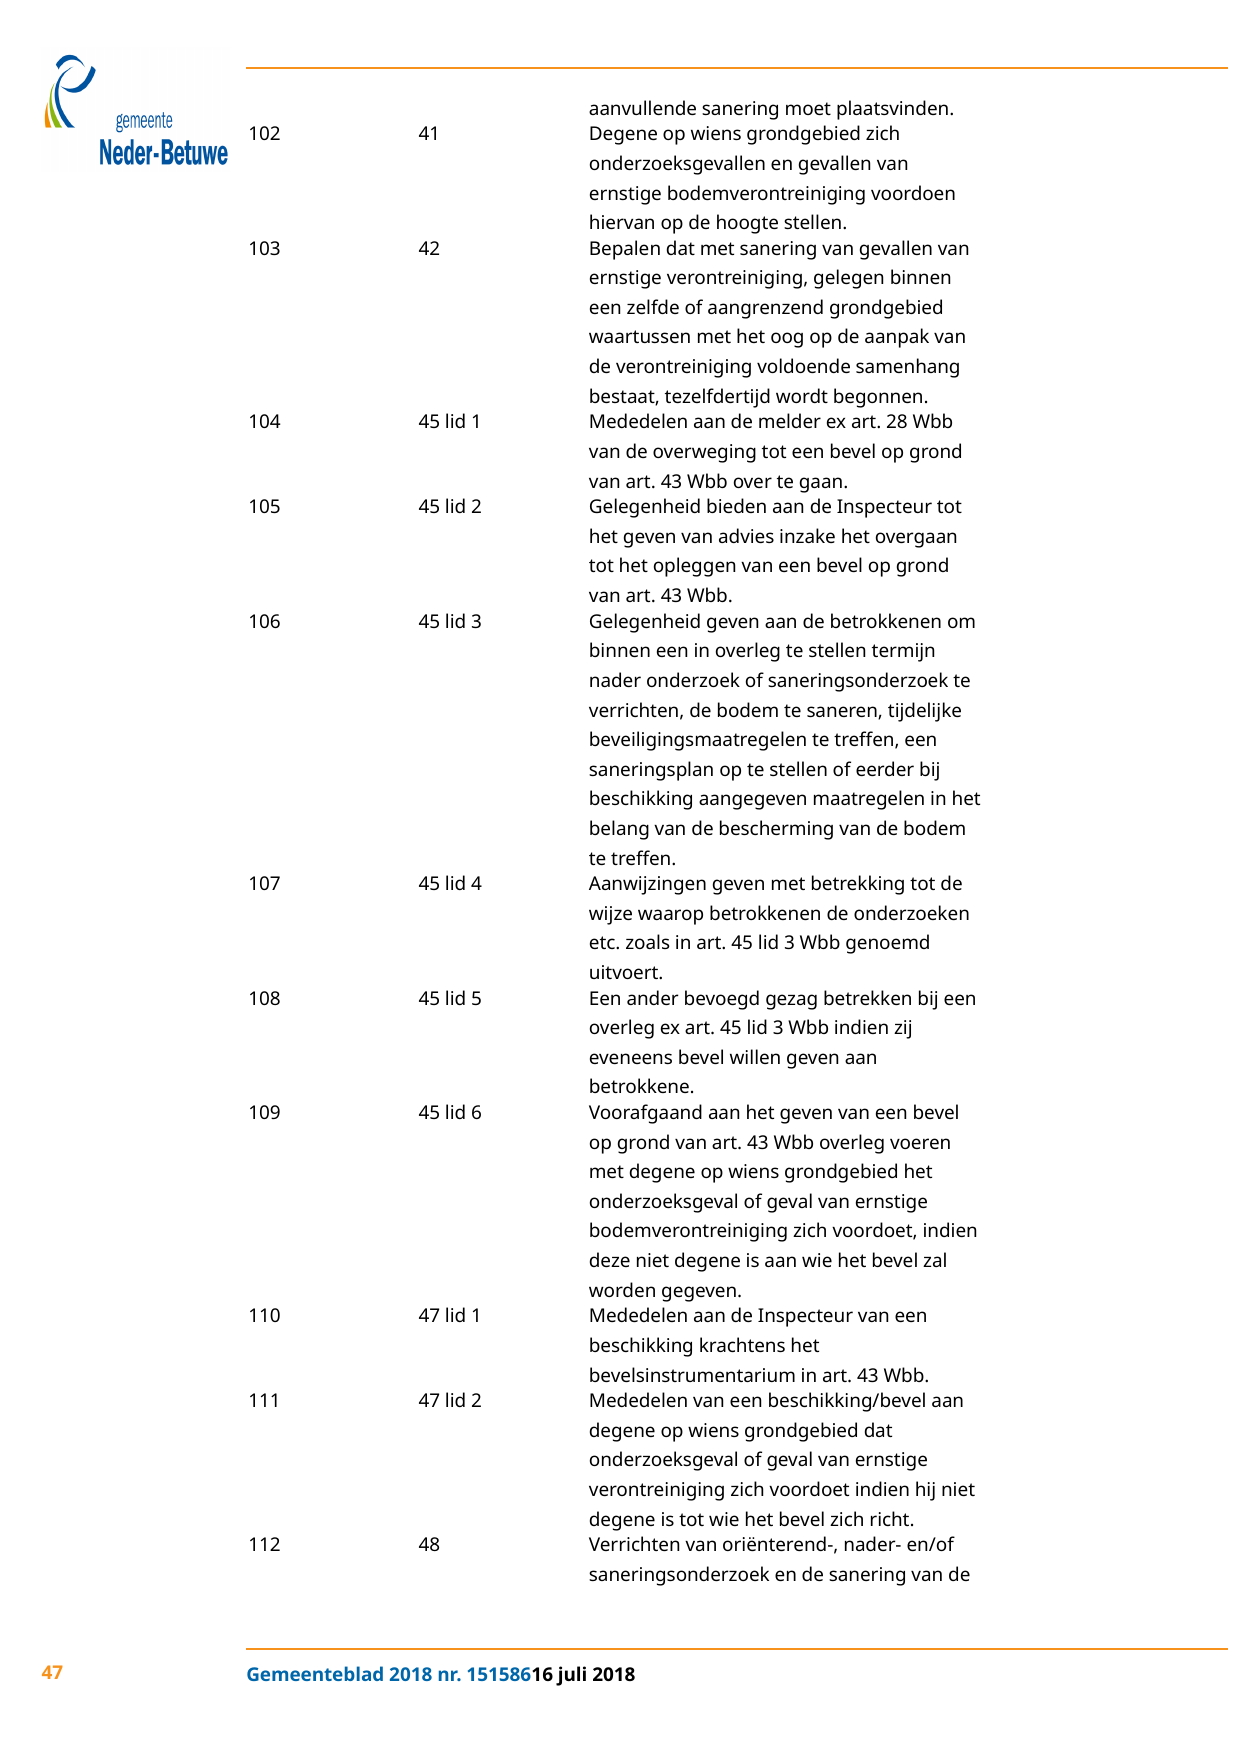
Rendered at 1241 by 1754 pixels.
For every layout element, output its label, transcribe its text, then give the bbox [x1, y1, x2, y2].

table_cell 45 lid 3 [418, 608, 589, 870]
table_cell [981, 1303, 1152, 1387]
table_cell [981, 985, 1152, 1099]
table_cell [981, 121, 1152, 235]
table_cell 110 [248, 1303, 418, 1387]
table_cell 45 lid 4 [418, 870, 589, 985]
table_cell 42 [418, 235, 589, 409]
table_cell Bepalen dat met sanering van gevallen van ernstige verontreiniging, gelegen binnen een zelfde of aangrenzend grondgebied waartussen met het oog op de aanpak van de verontreiniging voldoende samenhang bestaat, tezelfdertijd wordt begonnen. [589, 235, 981, 409]
table_cell [981, 870, 1152, 985]
table_cell [981, 608, 1152, 870]
table_cell [981, 1532, 1152, 1587]
table_cell 47 lid 1 [418, 1303, 589, 1387]
table_cell Mededelen aan de Inspecteur van een beschikking krachtens het bevelsinstrumentarium in art. 43 Wbb. [589, 1303, 981, 1387]
table_cell 102 [248, 121, 418, 235]
table_cell 104 [248, 409, 418, 493]
table_cell [981, 1099, 1152, 1303]
table_cell 112 [248, 1532, 418, 1587]
table_cell aanvullende sanering moet plaatsvinden. [589, 95, 981, 121]
table_cell 106 [248, 608, 418, 870]
table_cell 103 [248, 235, 418, 409]
table_cell Gelegenheid geven aan de betrokkenen om binnen een in overleg te stellen termijn nader onderzoek of saneringsonderzoek te verrichten, de bodem te saneren, tijdelijke beveiligingsmaatregelen te treffen, een saneringsplan op te stellen of eerder bij beschikking aangegeven maatregelen in het belang van de bescherming van de bodem te treffen. [589, 608, 981, 870]
table_cell [248, 95, 418, 121]
table_cell Verrichten van oriënterend-, nader- en/of saneringsonderzoek en de sanering van de [589, 1532, 981, 1587]
table_cell Voorafgaand aan het geven van een bevel op grond van art. 43 Wbb overleg voeren met degene op wiens grondgebied het onderzoeksgeval of geval van ernstige bodemverontreiniging zich voordoet, indien deze niet degene is aan wie het bevel zal worden gegeven. [589, 1099, 981, 1303]
table_cell 111 [248, 1388, 418, 1532]
table_cell [418, 95, 589, 121]
table_cell Mededelen aan de melder ex art. 28 Wbb van de overweging tot een bevel op grond van art. 43 Wbb over te gaan. [589, 409, 981, 493]
table_cell Aanwijzingen geven met betrekking tot de wijze waarop betrokkenen de onderzoeken etc. zoals in art. 45 lid 3 Wbb genoemd uitvoert. [589, 870, 981, 985]
table_cell Gelegenheid bieden aan de Inspecteur tot het geven van advies inzake het overgaan tot het opleggen van een bevel op grond van art. 43 Wbb. [589, 494, 981, 608]
table_cell Degene op wiens grondgebied zich onderzoeksgevallen en gevallen van ernstige bodemverontreiniging voordoen hiervan op de hoogte stellen. [589, 121, 981, 235]
table_cell 45 lid 2 [418, 494, 589, 608]
table_cell 105 [248, 494, 418, 608]
picture [41, 47, 231, 172]
table_cell 45 lid 5 [418, 985, 589, 1099]
table_cell 108 [248, 985, 418, 1099]
table_cell [981, 235, 1152, 409]
table_cell 109 [248, 1099, 418, 1303]
table_cell Een ander bevoegd gezag betrekken bij een overleg ex art. 45 lid 3 Wbb indien zij eveneens bevel willen geven aan betrokkene. [589, 985, 981, 1099]
table_cell 45 lid 6 [418, 1099, 589, 1303]
table_cell 45 lid 1 [418, 409, 589, 493]
table_cell [981, 95, 1152, 121]
table_cell 41 [418, 121, 589, 235]
table_cell [981, 1388, 1152, 1532]
table_cell [981, 494, 1152, 608]
table_cell Mededelen van een beschikking/bevel aan degene op wiens grondgebied dat onderzoeksgeval of geval van ernstige verontreiniging zich voordoet indien hij niet degene is tot wie het bevel zich richt. [589, 1388, 981, 1532]
table_cell [981, 409, 1152, 493]
table_cell 47 lid 2 [418, 1388, 589, 1532]
table_cell 107 [248, 870, 418, 985]
table_cell 48 [418, 1532, 589, 1587]
